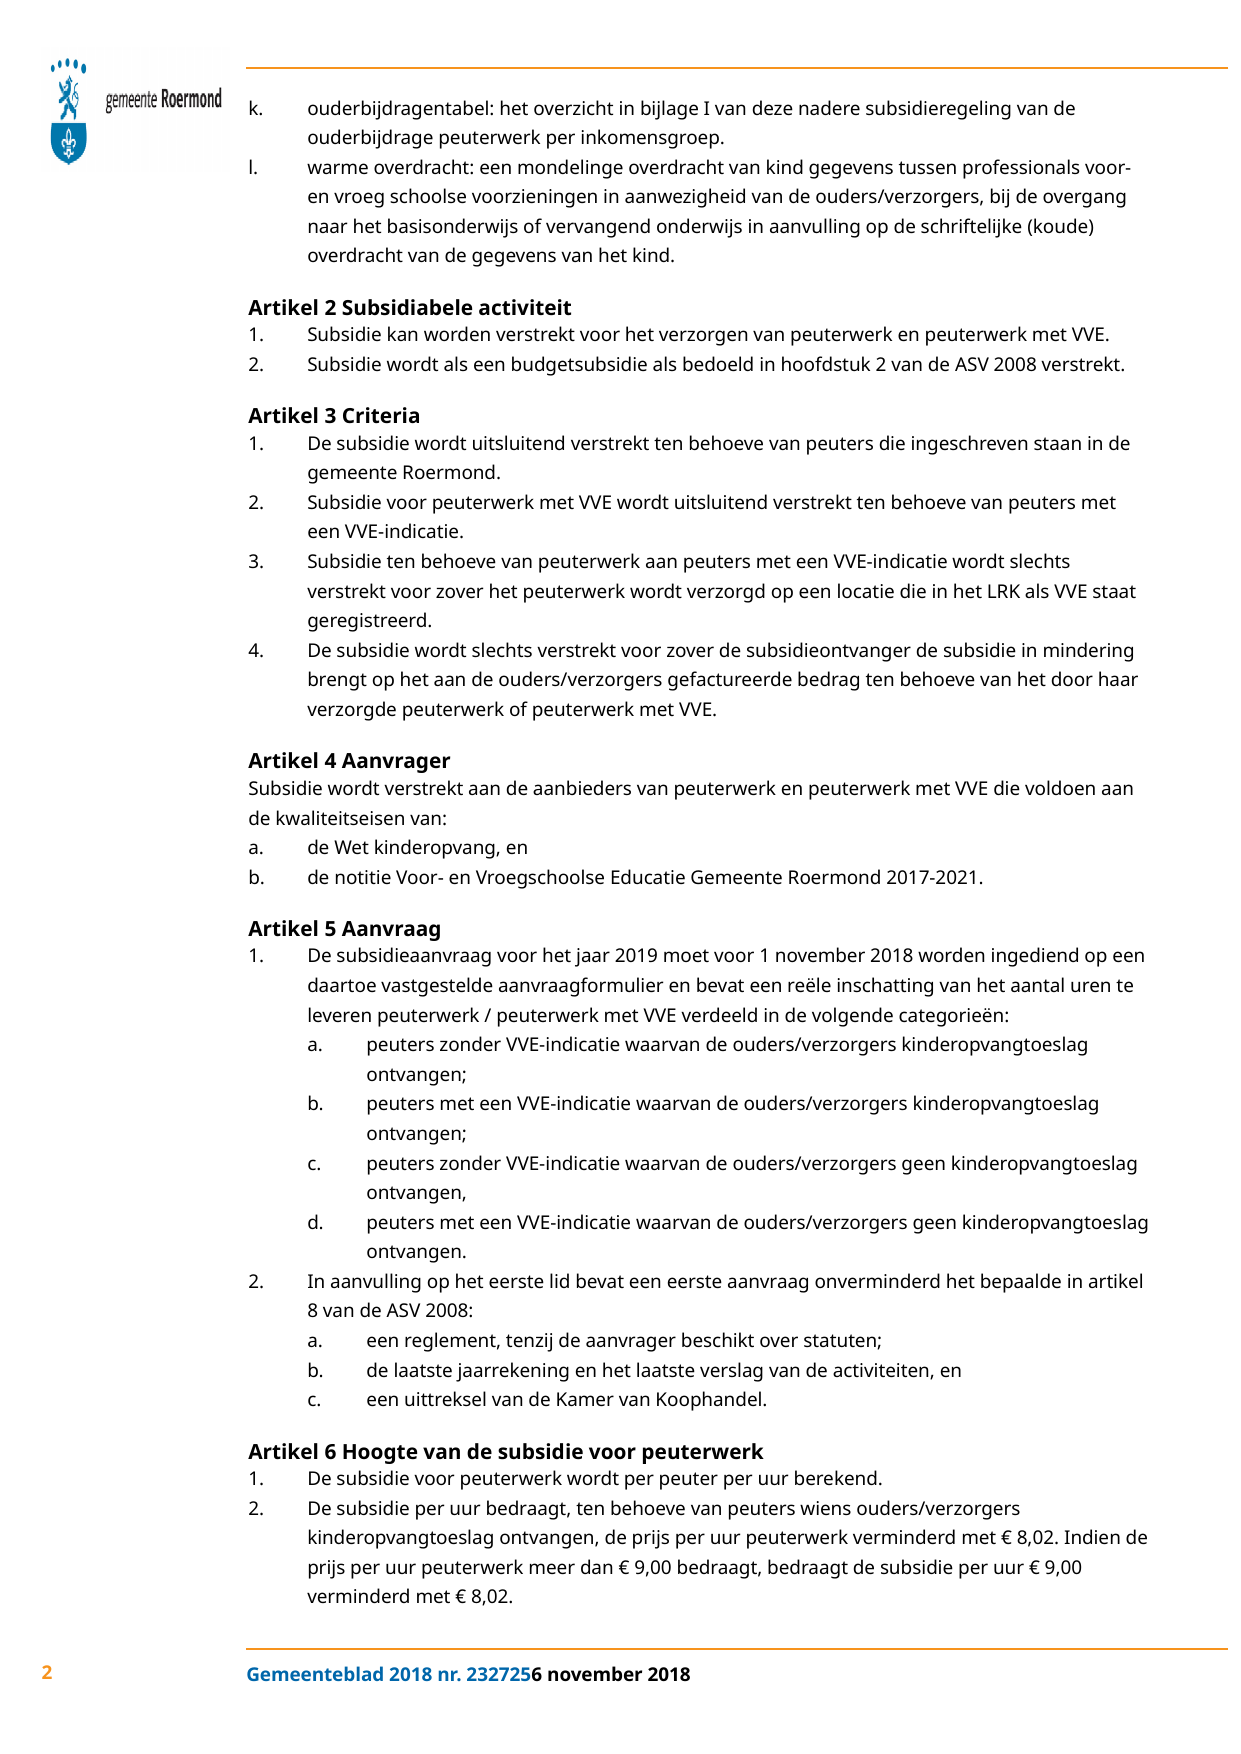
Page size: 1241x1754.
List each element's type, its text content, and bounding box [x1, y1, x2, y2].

text Artikel 4 Aanvrager [248, 747, 1152, 775]
list een uittreksel van de Kamer van Koophandel. [307, 1386, 1152, 1412]
list Subsidie ten behoeve van peuterwerk aan peuters met een VVE-indicatie wordt slechts verstrekt voor zover het peuterwerk wordt verzorgd op een locatie die in het LRK als VVE staat geregistreerd. [248, 548, 1152, 633]
list de Wet kinderopvang, en [248, 834, 1152, 860]
list ouderbijdragentabel: het overzicht in bijlage I van deze nadere subsidieregeling van de ouderbijdrage peuterwerk per inkomensgroep. [248, 95, 1152, 150]
list Subsidie voor peuterwerk met VVE wordt uitsluitend verstrekt ten behoeve van peuters met een VVE-indicatie. [248, 489, 1152, 544]
list De subsidie per uur bedraagt, ten behoeve van peuters wiens ouders/verzorgers kinderopvangtoeslag ontvangen, de prijs per uur peuterwerk verminderd met € 8,02. Indien de prijs per uur peuterwerk meer dan € 9,00 bedraagt, bedraagt de subsidie per uur € 9,00 verminderd met € 8,02. [248, 1495, 1152, 1609]
list de notitie Voor- en Vroegschoolse Educatie Gemeente Roermond 2017-2021. [248, 864, 1152, 889]
list In aanvulling op het eerste lid bevat een eerste aanvraag onverminderd het bepaalde in artikel 8 van de ASV 2008: [248, 1268, 1152, 1323]
list peuters zonder VVE-indicatie waarvan de ouders/verzorgers geen kinderopvangtoeslag ontvangen, [307, 1150, 1152, 1205]
list peuters met een VVE-indicatie waarvan de ouders/verzorgers kinderopvangtoeslag ontvangen; [307, 1091, 1152, 1146]
list warme overdracht: een mondelinge overdracht van kind gegevens tussen professionals voor- en vroeg schoolse voorzieningen in aanwezigheid van de ouders/verzorgers, bij de overgang naar het basisonderwijs of vervangend onderwijs in aanvulling op de schriftelijke (koude) overdracht van de gegevens van het kind. [248, 154, 1152, 268]
picture [41, 47, 231, 172]
list Subsidie wordt als een budgetsubsidie als bedoeld in hoofdstuk 2 van de ASV 2008 verstrekt. [248, 351, 1152, 377]
text Artikel 5 Aanvraag [248, 914, 1152, 943]
list de laatste jaarrekening en het laatste verslag van de activiteiten, en [307, 1357, 1152, 1383]
list De subsidie voor peuterwerk wordt per peuter per uur berekend. [248, 1465, 1152, 1491]
list peuters zonder VVE-indicatie waarvan de ouders/verzorgers kinderopvangtoeslag ontvangen; [307, 1031, 1152, 1087]
text Artikel 6 Hoogte van de subsidie voor peuterwerk [248, 1437, 1152, 1465]
text Artikel 3 Criteria [248, 402, 1152, 430]
text Artikel 2 Subsidiabele activiteit [248, 293, 1152, 322]
list een reglement, tenzij de aanvrager beschikt over statuten; [307, 1327, 1152, 1353]
text Subsidie wordt verstrekt aan de aanbieders van peuterwerk en peuterwerk met VVE die voldoen aan de kwaliteitseisen van: [248, 775, 1152, 830]
list De subsidieaanvraag voor het jaar 2019 moet voor 1 november 2018 worden ingediend op een daartoe vastgestelde aanvraagformulier en bevat een reële inschatting van het aantal uren te leveren peuterwerk / peuterwerk met VVE verdeeld in de volgende categorieën: [248, 943, 1152, 1028]
list De subsidie wordt uitsluitend verstrekt ten behoeve van peuters die ingeschreven staan in de gemeente Roermond. [248, 430, 1152, 485]
list De subsidie wordt slechts verstrekt voor zover de subsidieontvanger de subsidie in mindering brengt op het aan de ouders/verzorgers gefactureerde bedrag ten behoeve van het door haar verzorgde peuterwerk of peuterwerk met VVE. [248, 637, 1152, 722]
list Subsidie kan worden verstrekt voor het verzorgen van peuterwerk en peuterwerk met VVE. [248, 322, 1152, 347]
list peuters met een VVE-indicatie waarvan de ouders/verzorgers geen kinderopvangtoeslag ontvangen. [307, 1209, 1152, 1264]
